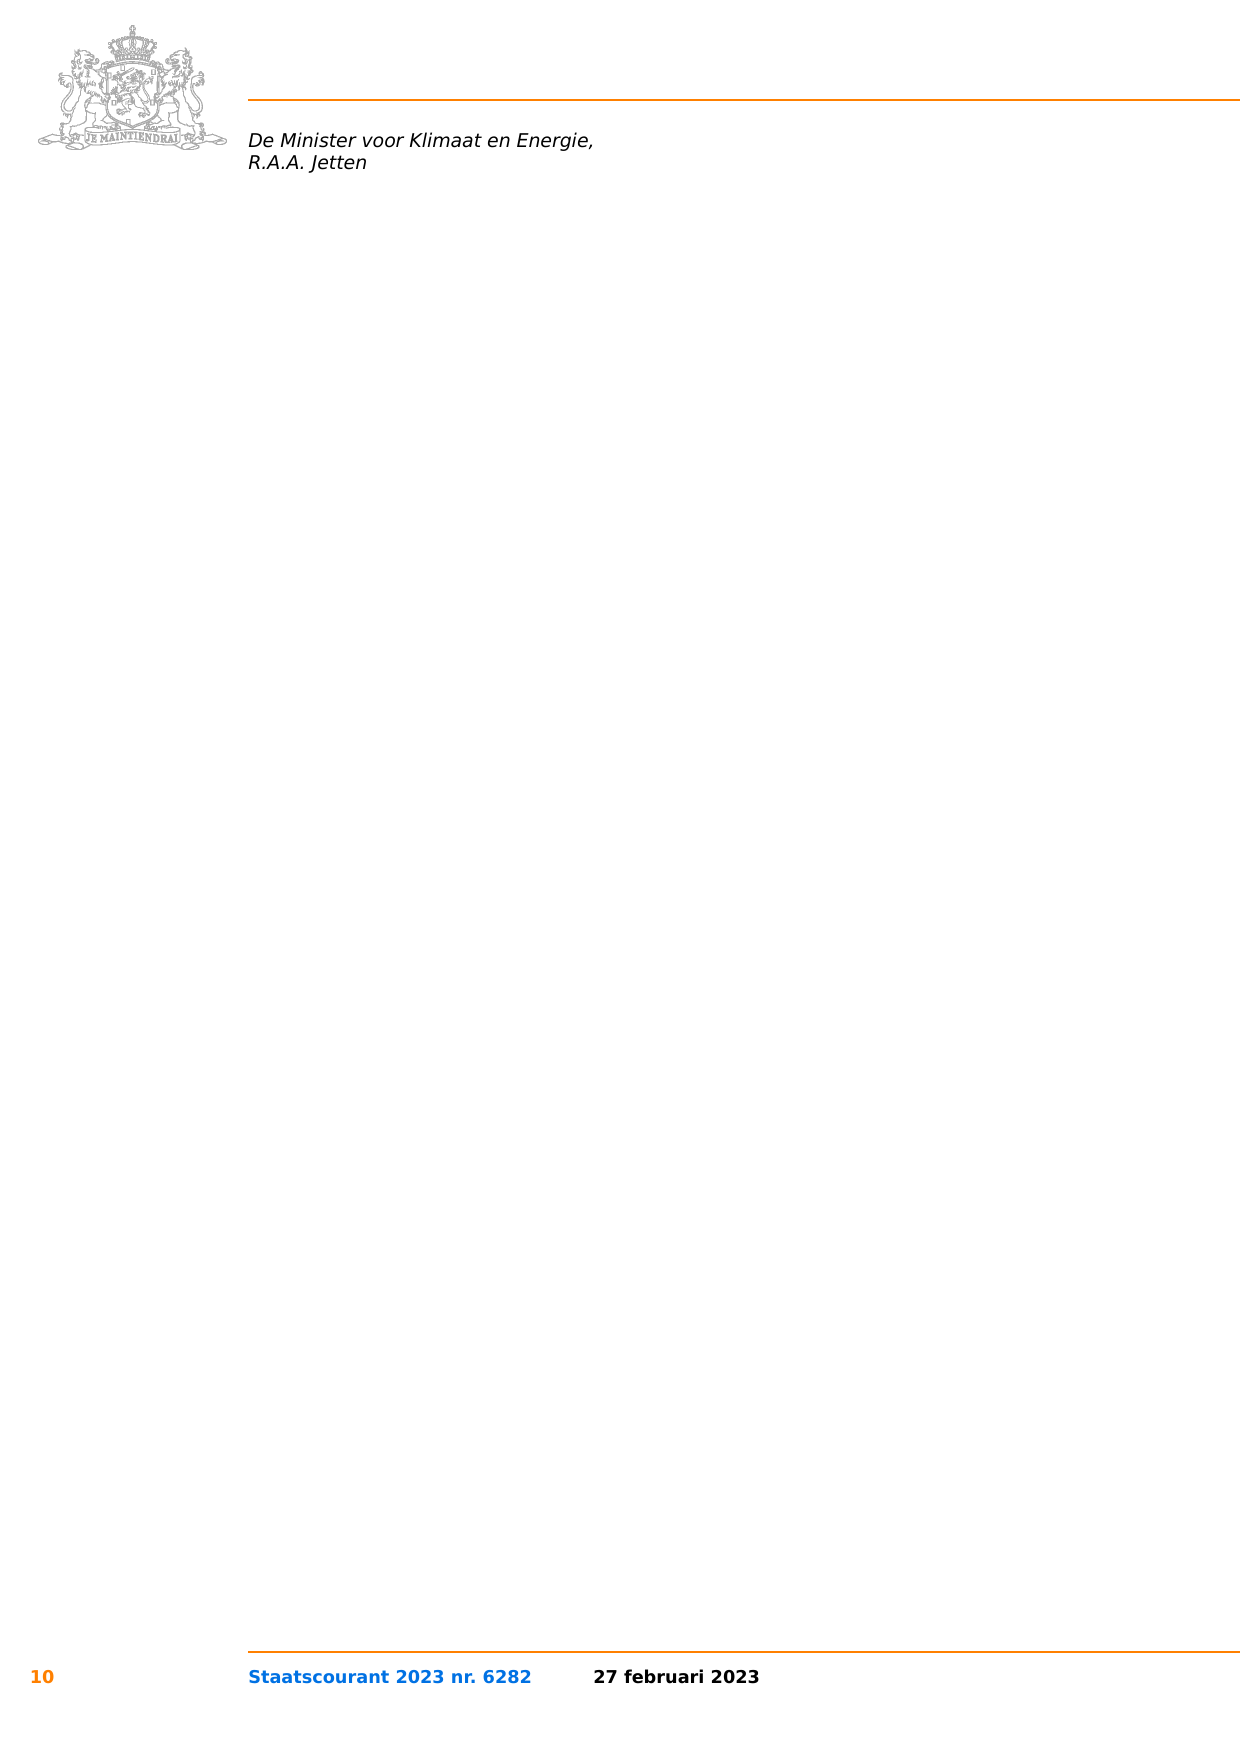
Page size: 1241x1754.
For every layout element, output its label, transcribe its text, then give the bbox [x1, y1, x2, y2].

text De Minister voor Klimaat en Energie, R.A.A. Jetten [248, 130, 1163, 174]
picture [38, 25, 227, 150]
